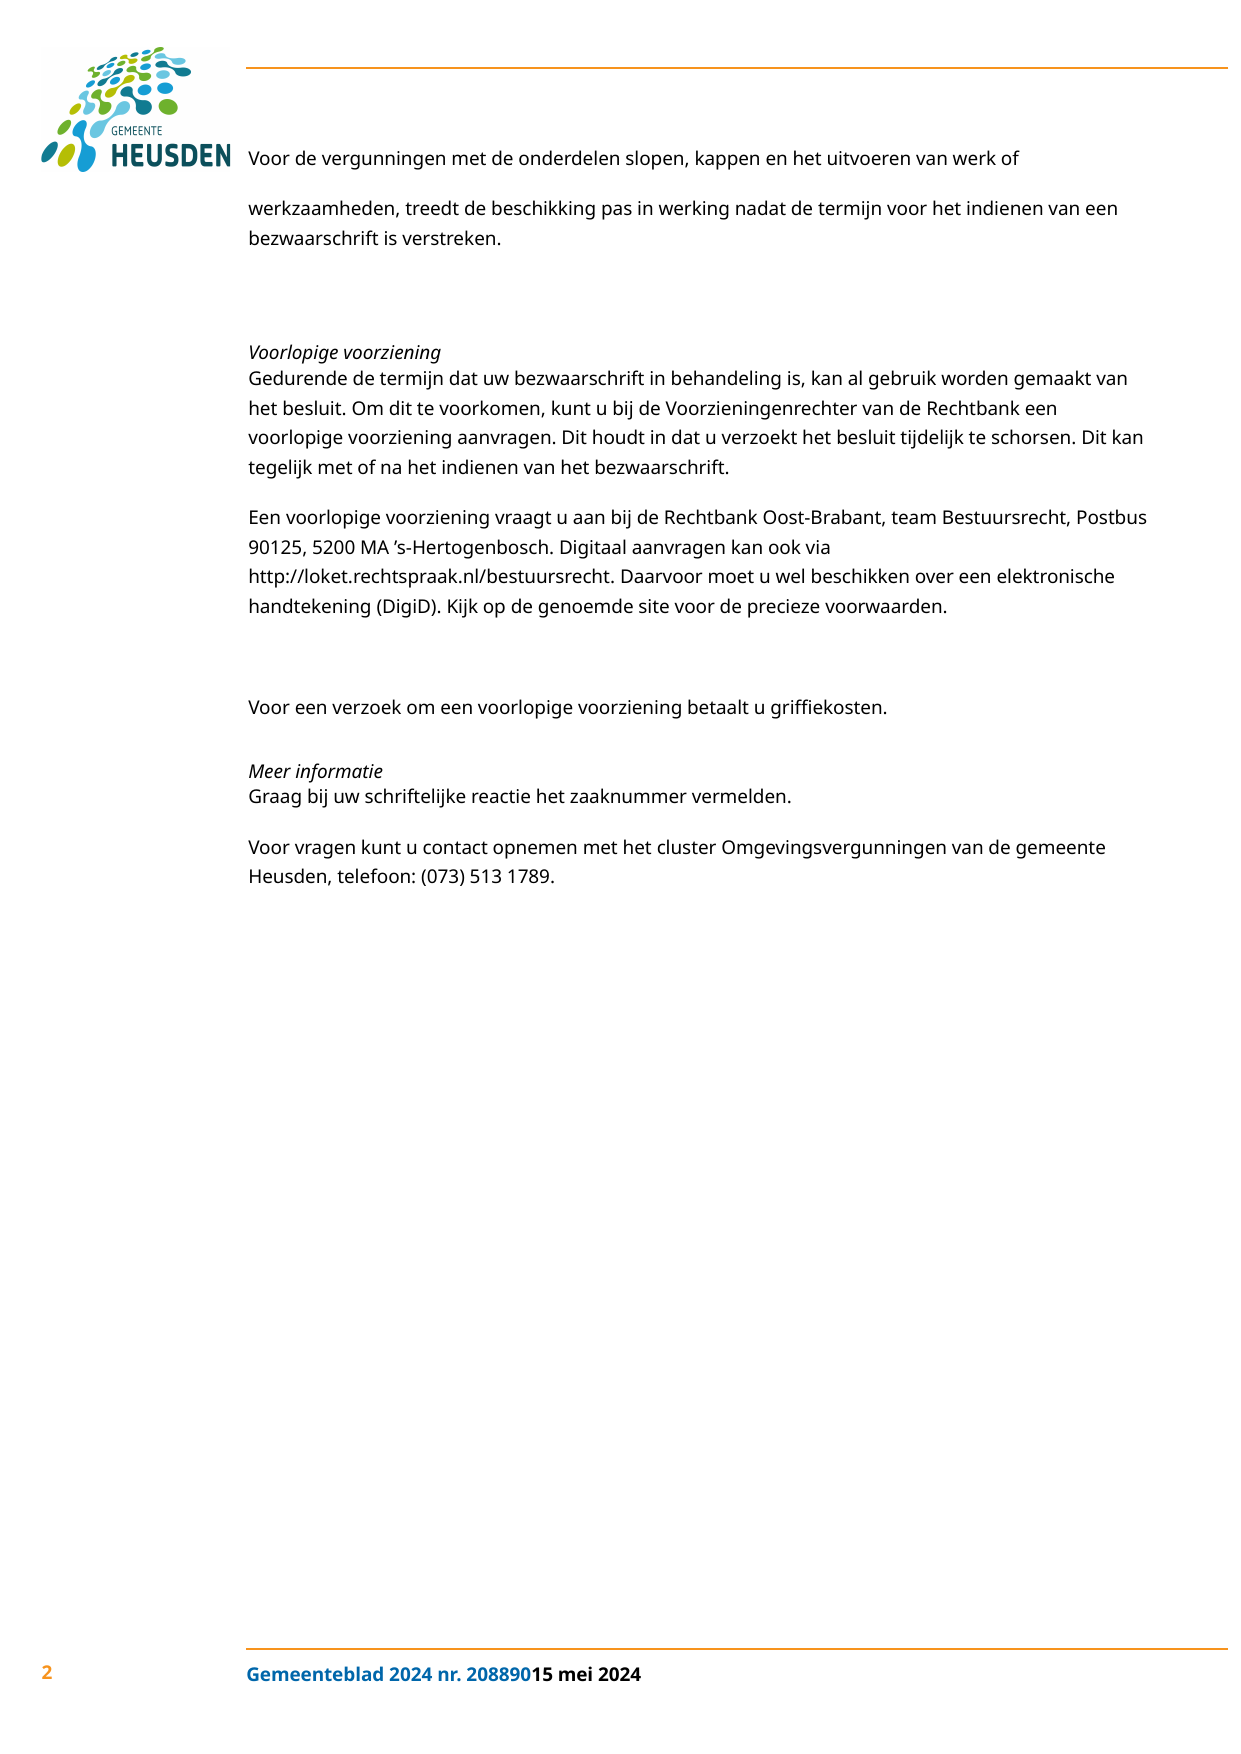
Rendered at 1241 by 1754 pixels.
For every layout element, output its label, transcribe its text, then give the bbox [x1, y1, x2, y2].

text Gedurende de termijn dat uw bezwaarschrift in behandeling is, kan al gebruik worden gemaakt van het besluit. Om dit te voorkomen, kunt u bij de Voorzieningenrechter van de Rechtbank een voorlopige voorziening aanvragen. Dit houdt in dat u verzoekt het besluit tijdelijk te schorsen. Dit kan tegelijk met of na het indienen van het bezwaarschrift. [248, 365, 1152, 480]
text Voor een verzoek om een voorlopige voorziening betaalt u griffiekosten. [248, 694, 1152, 720]
text Voor de vergunningen met de onderdelen slopen, kappen en het uitvoeren van werk of [248, 145, 1152, 171]
text werkzaamheden, treedt de beschikking pas in werking nadat de termijn voor het indienen van een bezwaarschrift is verstreken. [248, 196, 1152, 251]
text Een voorlopige voorziening vraagt u aan bij de Rechtbank Oost-Brabant, team Bestuursrecht, Postbus 90125, 5200 MA ’s-Hertogenbosch. Digitaal aanvragen kan ook via http://loket.rechtspraak.nl/bestuursrecht. Daarvoor moet u wel beschikken over een elektronische handtekening (DigiD). Kijk op de genoemde site voor de precieze voorwaarden. [248, 504, 1152, 619]
picture [41, 47, 231, 172]
text Voor vragen kunt u contact opnemen met het cluster Omgevingsvergunningen van de gemeente Heusden, telefoon: (073) 513 1789. [248, 834, 1152, 889]
text Graag bij uw schriftelijke reactie het zaaknummer vermelden. [248, 784, 1152, 809]
text Voorlopige voorziening [248, 339, 1152, 365]
text Meer informatie [248, 758, 1152, 784]
